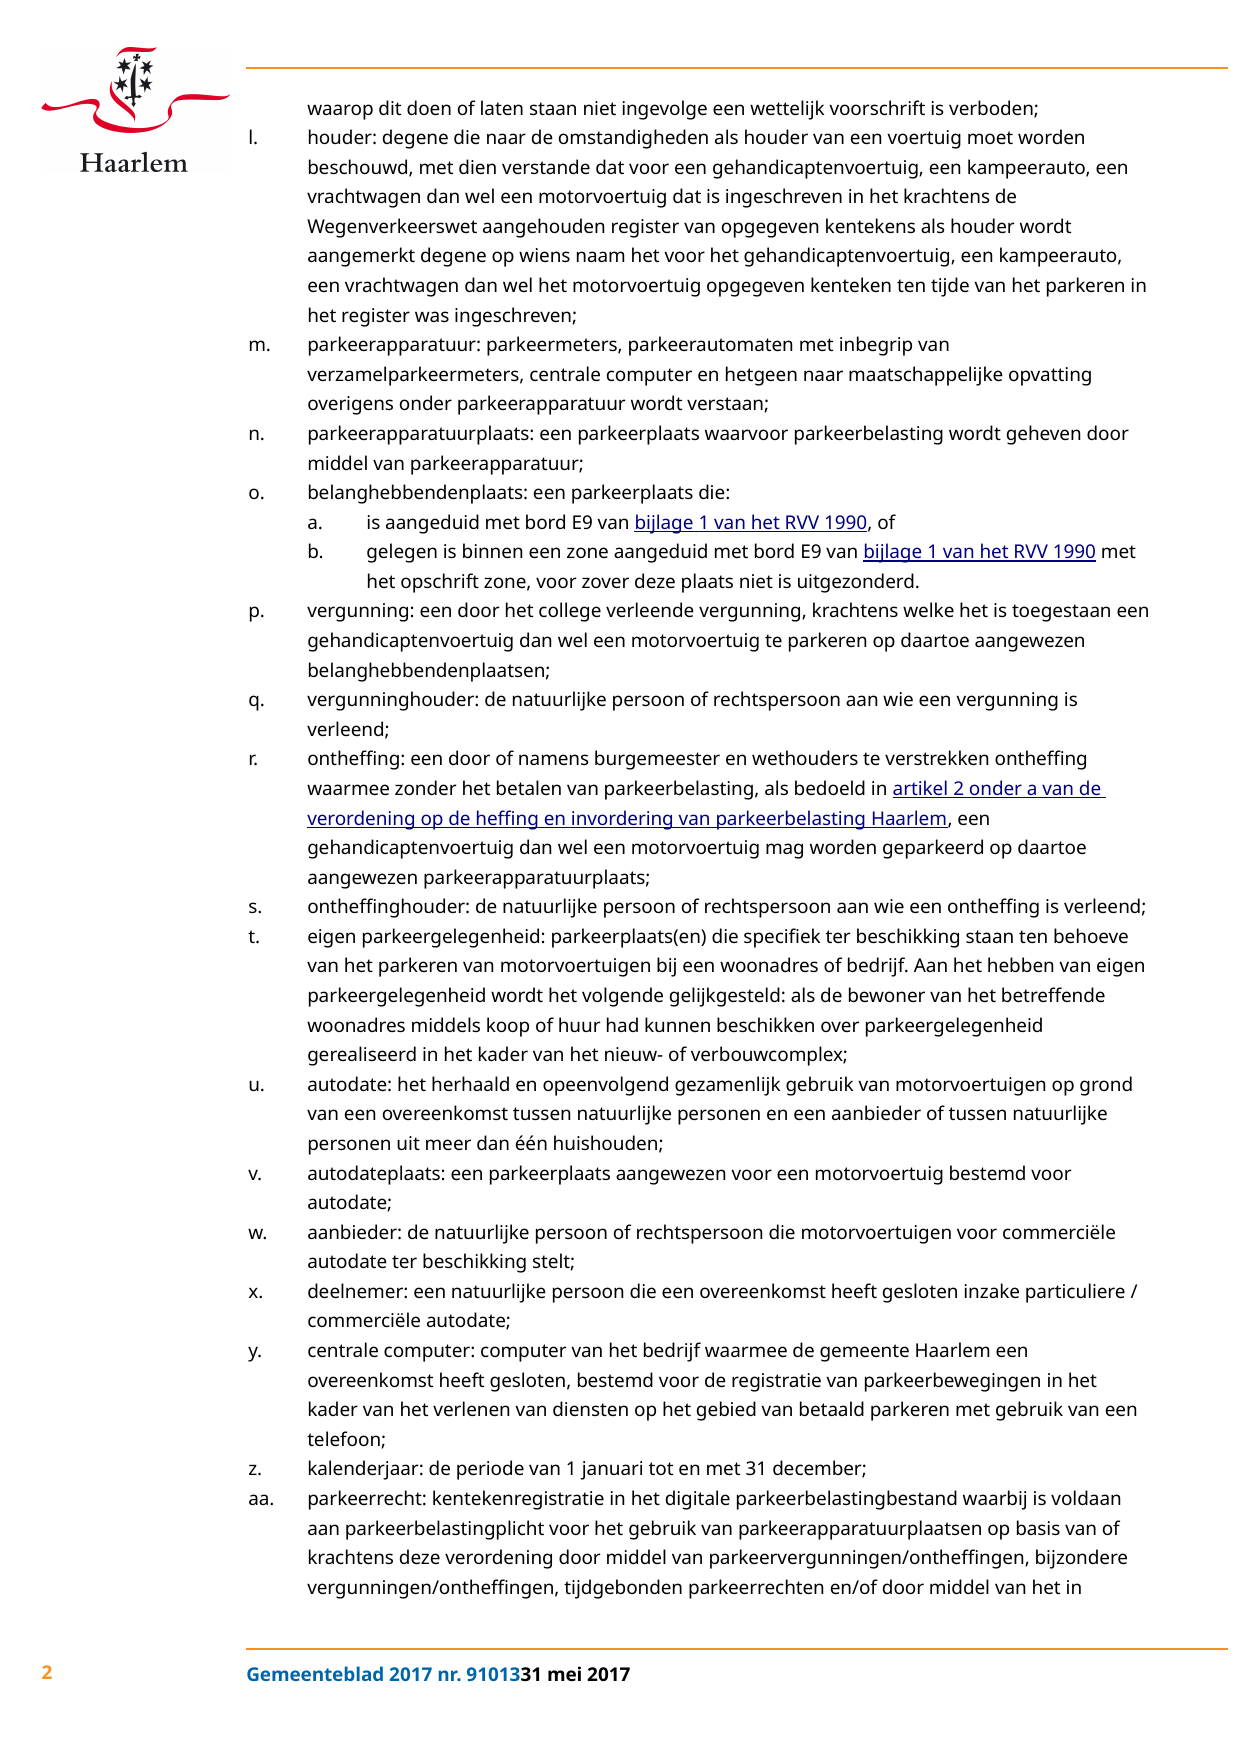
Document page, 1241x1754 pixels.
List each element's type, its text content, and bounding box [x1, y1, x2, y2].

list eigen parkeergelegenheid: parkeerplaats(en) die specifiek ter beschikking staan ten behoeve van het parkeren van motorvoertuigen bij een woonadres of bedrijf. Aan het hebben van eigen parkeergelegenheid wordt het volgende gelijkgesteld: als de bewoner van het betreffende woonadres middels koop of huur had kunnen beschikken over parkeergelegenheid gerealiseerd in het kader van het nieuw- of verbouwcomplex; [248, 923, 1152, 1067]
list parkeerapparatuur: parkeermeters, parkeerautomaten met inbegrip van verzamelparkeermeters, centrale computer en hetgeen naar maatschappelijke opvatting overigens onder parkeerapparatuur wordt verstaan; [248, 331, 1152, 416]
list deelnemer: een natuurlijke persoon die een overeenkomst heeft gesloten inzake particuliere / commerciële autodate; [248, 1278, 1152, 1333]
picture [41, 47, 231, 172]
list centrale computer: computer van het bedrijf waarmee de gemeente Haarlem een overeenkomst heeft gesloten, bestemd voor de registratie van parkeerbewegingen in het kader van het verlenen van diensten op het gebied van betaald parkeren met gebruik van een telefoon; [248, 1337, 1152, 1452]
list parkeerapparatuurplaats: een parkeerplaats waarvoor parkeerbelasting wordt geheven door middel van parkeerapparatuur; [248, 420, 1152, 476]
list gelegen is binnen een zone aangeduid met bord E9 van bijlage 1 van het RVV 1990 met het opschrift zone, voor zover deze plaats niet is uitgezonderd. [307, 538, 1152, 594]
list parkeerrecht: kentekenregistratie in het digitale parkeerbelastingbestand waarbij is voldaan aan parkeerbelastingplicht voor het gebruik van parkeerapparatuurplaatsen op basis van of krachtens deze verordening door middel van parkeervergunningen/ontheffingen, bijzondere vergunningen/ontheffingen, tijdgebonden parkeerrechten en/of door middel van het in [248, 1485, 1152, 1600]
list waarop dit doen of laten staan niet ingevolge een wettelijk voorschrift is verboden; [248, 95, 1152, 121]
list ontheffinghouder: de natuurlijke persoon of rechtspersoon aan wie een ontheffing is verleend; [248, 893, 1152, 919]
list houder: degene die naar de omstandigheden als houder van een voertuig moet worden beschouwd, met dien verstande dat voor een gehandicaptenvoertuig, een kampeerauto, een vrachtwagen dan wel een motorvoertuig dat is ingeschreven in het krachtens de Wegenverkeerswet aangehouden register van opgegeven kentekens als houder wordt aangemerkt degene op wiens naam het voor het gehandicaptenvoertuig, een kampeerauto, een vrachtwagen dan wel het motorvoertuig opgegeven kenteken ten tijde van het parkeren in het register was ingeschreven; [248, 124, 1152, 328]
list is aangeduid met bord E9 van bijlage 1 van het RVV 1990, of [307, 509, 1152, 535]
list ontheffing: een door of namens burgemeester en wethouders te verstrekken ontheffing waarmee zonder het betalen van parkeerbelasting, als bedoeld in artikel 2 onder a van de verordening op de heffing en invordering van parkeerbelasting Haarlem, een gehandicaptenvoertuig dan wel een motorvoertuig mag worden geparkeerd op daartoe aangewezen parkeerapparatuurplaats; [248, 746, 1152, 890]
list aanbieder: de natuurlijke persoon of rechtspersoon die motorvoertuigen voor commerciële autodate ter beschikking stelt; [248, 1219, 1152, 1274]
list kalenderjaar: de periode van 1 januari tot en met 31 december; [248, 1456, 1152, 1481]
list autodate: het herhaald en opeenvolgend gezamenlijk gebruik van motorvoertuigen op grond van een overeenkomst tussen natuurlijke personen en een aanbieder of tussen natuurlijke personen uit meer dan één huishouden; [248, 1071, 1152, 1156]
list vergunninghouder: de natuurlijke persoon of rechtspersoon aan wie een vergunning is verleend; [248, 686, 1152, 742]
list autodateplaats: een parkeerplaats aangewezen voor een motorvoertuig bestemd voor autodate; [248, 1160, 1152, 1215]
list belanghebbendenplaats: een parkeerplaats die: [248, 479, 1152, 505]
list vergunning: een door het college verleende vergunning, krachtens welke het is toegestaan een gehandicaptenvoertuig dan wel een motorvoertuig te parkeren op daartoe aangewezen belanghebbendenplaatsen; [248, 598, 1152, 683]
